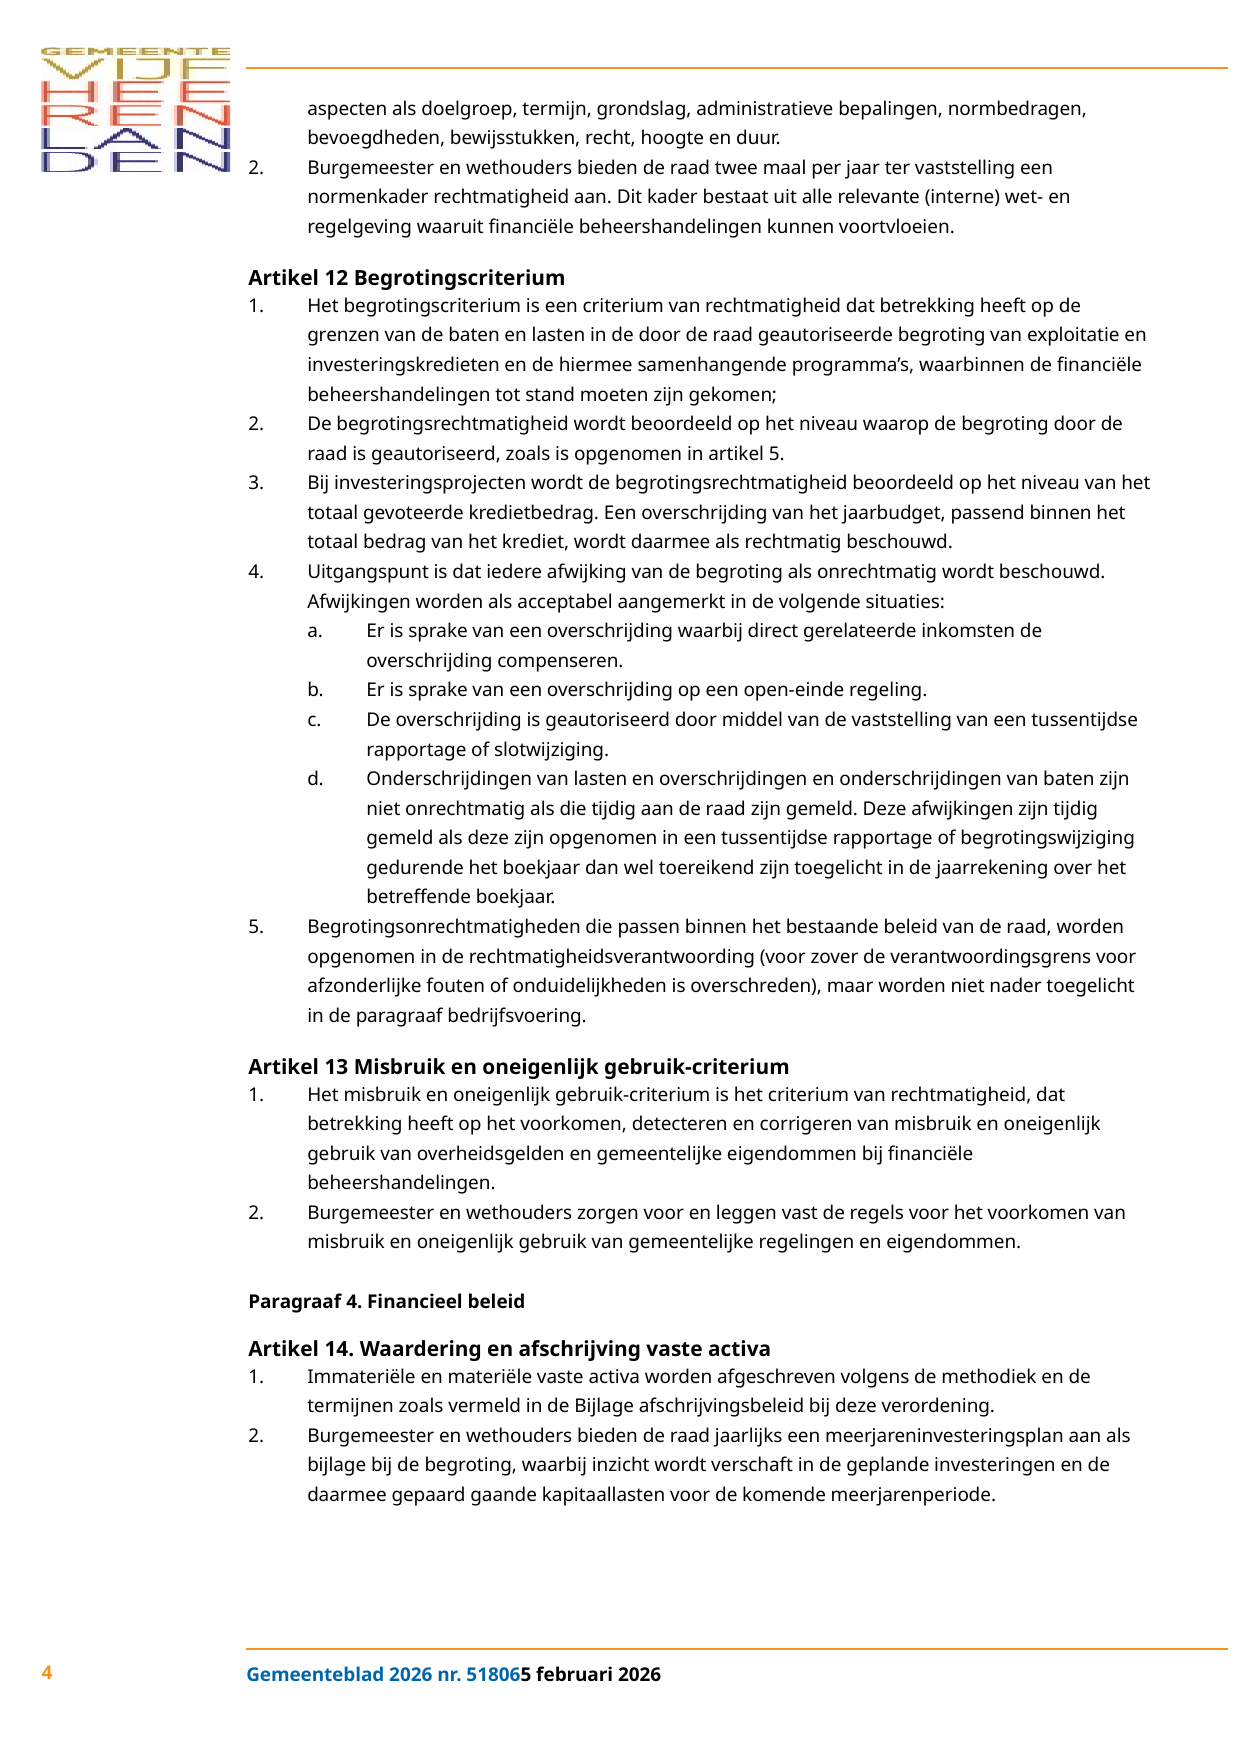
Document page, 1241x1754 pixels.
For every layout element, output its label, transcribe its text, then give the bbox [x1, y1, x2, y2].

list De begrotingsrechtmatigheid wordt beoordeeld op het niveau waarop de begroting door de raad is geautoriseerd, zoals is opgenomen in artikel 5. [248, 410, 1152, 466]
list De overschrijding is geautoriseerd door middel van de vaststelling van een tussentijdse rapportage of slotwijziging. [307, 706, 1152, 761]
list aspecten als doelgroep, termijn, grondslag, administratieve bepalingen, normbedragen, bevoegdheden, bewijsstukken, recht, hoogte en duur. [248, 95, 1152, 150]
list Burgemeester en wethouders bieden de raad jaarlijks een meerjareninvesteringsplan aan als bijlage bij de begroting, waarbij inzicht wordt verschaft in de geplande investeringen en de daarmee gepaard gaande kapitaallasten voor de komende meerjarenperiode. [248, 1422, 1152, 1507]
list Er is sprake van een overschrijding waarbij direct gerelateerde inkomsten de overschrijding compenseren. [307, 617, 1152, 673]
list Het begrotingscriterium is een criterium van rechtmatigheid dat betrekking heeft op de grenzen van de baten en lasten in de door de raad geautoriseerde begroting van exploitatie en investeringskredieten en de hiermee samenhangende programma’s, waarbinnen de financiële beheershandelingen tot stand moeten zijn gekomen; [248, 292, 1152, 406]
list Het misbruik en oneigenlijk gebruik-criterium is het criterium van rechtmatigheid, dat betrekking heeft op het voorkomen, detecteren en corrigeren van misbruik en oneigenlijk gebruik van overheidsgelden en gemeentelijke eigendommen bij financiële beheershandelingen. [248, 1081, 1152, 1195]
list Bij investeringsprojecten wordt de begrotingsrechtmatigheid beoordeeld op het niveau van het totaal gevoteerde kredietbedrag. Een overschrijding van het jaarbudget, passend binnen het totaal bedrag van het krediet, wordt daarmee als rechtmatig beschouwd. [248, 469, 1152, 554]
text Artikel 14. Waardering en afschrijving vaste activa [248, 1334, 1152, 1363]
list Burgemeester en wethouders zorgen voor en leggen vast de regels voor het voorkomen van misbruik en oneigenlijk gebruik van gemeentelijke regelingen en eigendommen. [248, 1199, 1152, 1254]
list Burgemeester en wethouders bieden de raad twee maal per jaar ter vaststelling een normenkader rechtmatigheid aan. Dit kader bestaat uit alle relevante (interne) wet- en regelgeving waaruit financiële beheershandelingen kunnen voortvloeien. [248, 154, 1152, 239]
text Artikel 13 Misbruik en oneigenlijk gebruik-criterium [248, 1052, 1152, 1081]
list Immateriële en materiële vaste activa worden afgeschreven volgens de methodiek en de termijnen zoals vermeld in de Bijlage afschrijvingsbeleid bij deze verordening. [248, 1363, 1152, 1418]
text Artikel 12 Begrotingscriterium [248, 263, 1152, 292]
picture [41, 47, 231, 172]
list Uitgangspunt is dat iedere afwijking van de begroting als onrechtmatig wordt beschouwd. Afwijkingen worden als acceptabel aangemerkt in de volgende situaties: [248, 558, 1152, 613]
list Begrotingsonrechtmatigheden die passen binnen het bestaande beleid van de raad, worden opgenomen in de rechtmatigheidsverantwoording (voor zover de verantwoordingsgrens voor afzonderlijke fouten of onduidelijkheden is overschreden), maar worden niet nader toegelicht in de paragraaf bedrijfsvoering. [248, 913, 1152, 1028]
list Onderschrijdingen van lasten en overschrijdingen en onderschrijdingen van baten zijn niet onrechtmatig als die tijdig aan de raad zijn gemeld. Deze afwijkingen zijn tijdig gemeld als deze zijn opgenomen in een tussentijdse rapportage of begrotingswijziging gedurende het boekjaar dan wel toereikend zijn toegelicht in de jaarrekening over het betreffende boekjaar. [307, 765, 1152, 909]
list Er is sprake van een overschrijding op een open-einde regeling. [307, 677, 1152, 702]
text Paragraaf 4. Financieel beleid [248, 1288, 1152, 1314]
